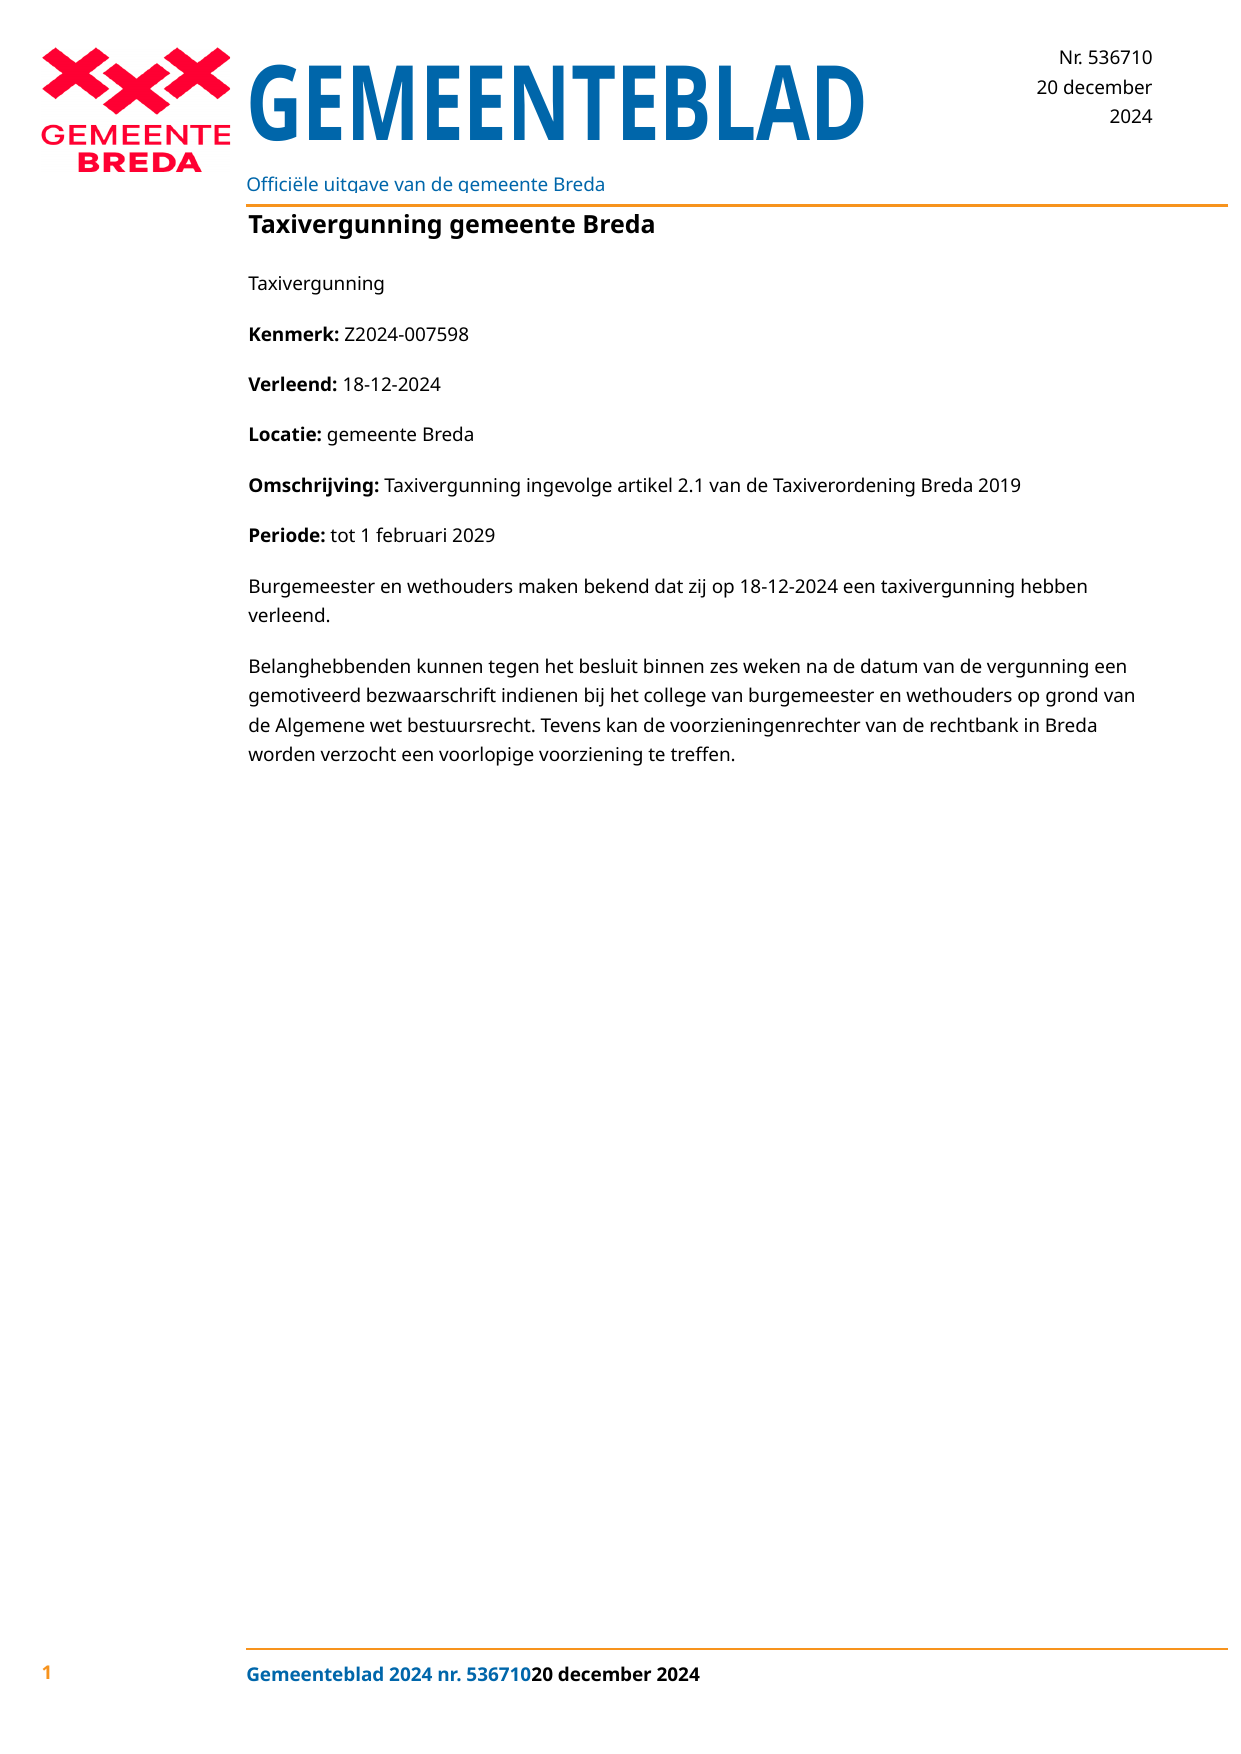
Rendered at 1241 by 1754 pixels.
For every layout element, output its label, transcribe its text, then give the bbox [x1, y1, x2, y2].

text Omschrijving: Taxivergunning ingevolge artikel 2.1 van de Taxiverordening Breda 2019 [248, 472, 1152, 498]
picture [41, 47, 231, 172]
text Taxivergunning [248, 270, 1152, 296]
text Belanghebbenden kunnen tegen het besluit binnen zes weken na de datum van de vergunning een gemotiveerd bezwaarschrift indienen bij het college van burgemeester en wethouders op grond van de Algemene wet bestuursrecht. Tevens kan de voorzieningenrechter van de rechtbank in Breda worden verzocht een voorlopige voorziening te treffen. [248, 653, 1152, 767]
text Verleend: 18-12-2024 [248, 371, 1152, 397]
text Periode: tot 1 februari 2029 [248, 522, 1152, 548]
text Taxivergunning gemeente Breda [248, 207, 1152, 241]
text Kenmerk: Z2024-007598 [248, 321, 1152, 346]
text Burgemeester en wethouders maken bekend dat zij op 18-12-2024 een taxivergunning hebben verleend. [248, 573, 1152, 628]
text Locatie: gemeente Breda [248, 422, 1152, 447]
